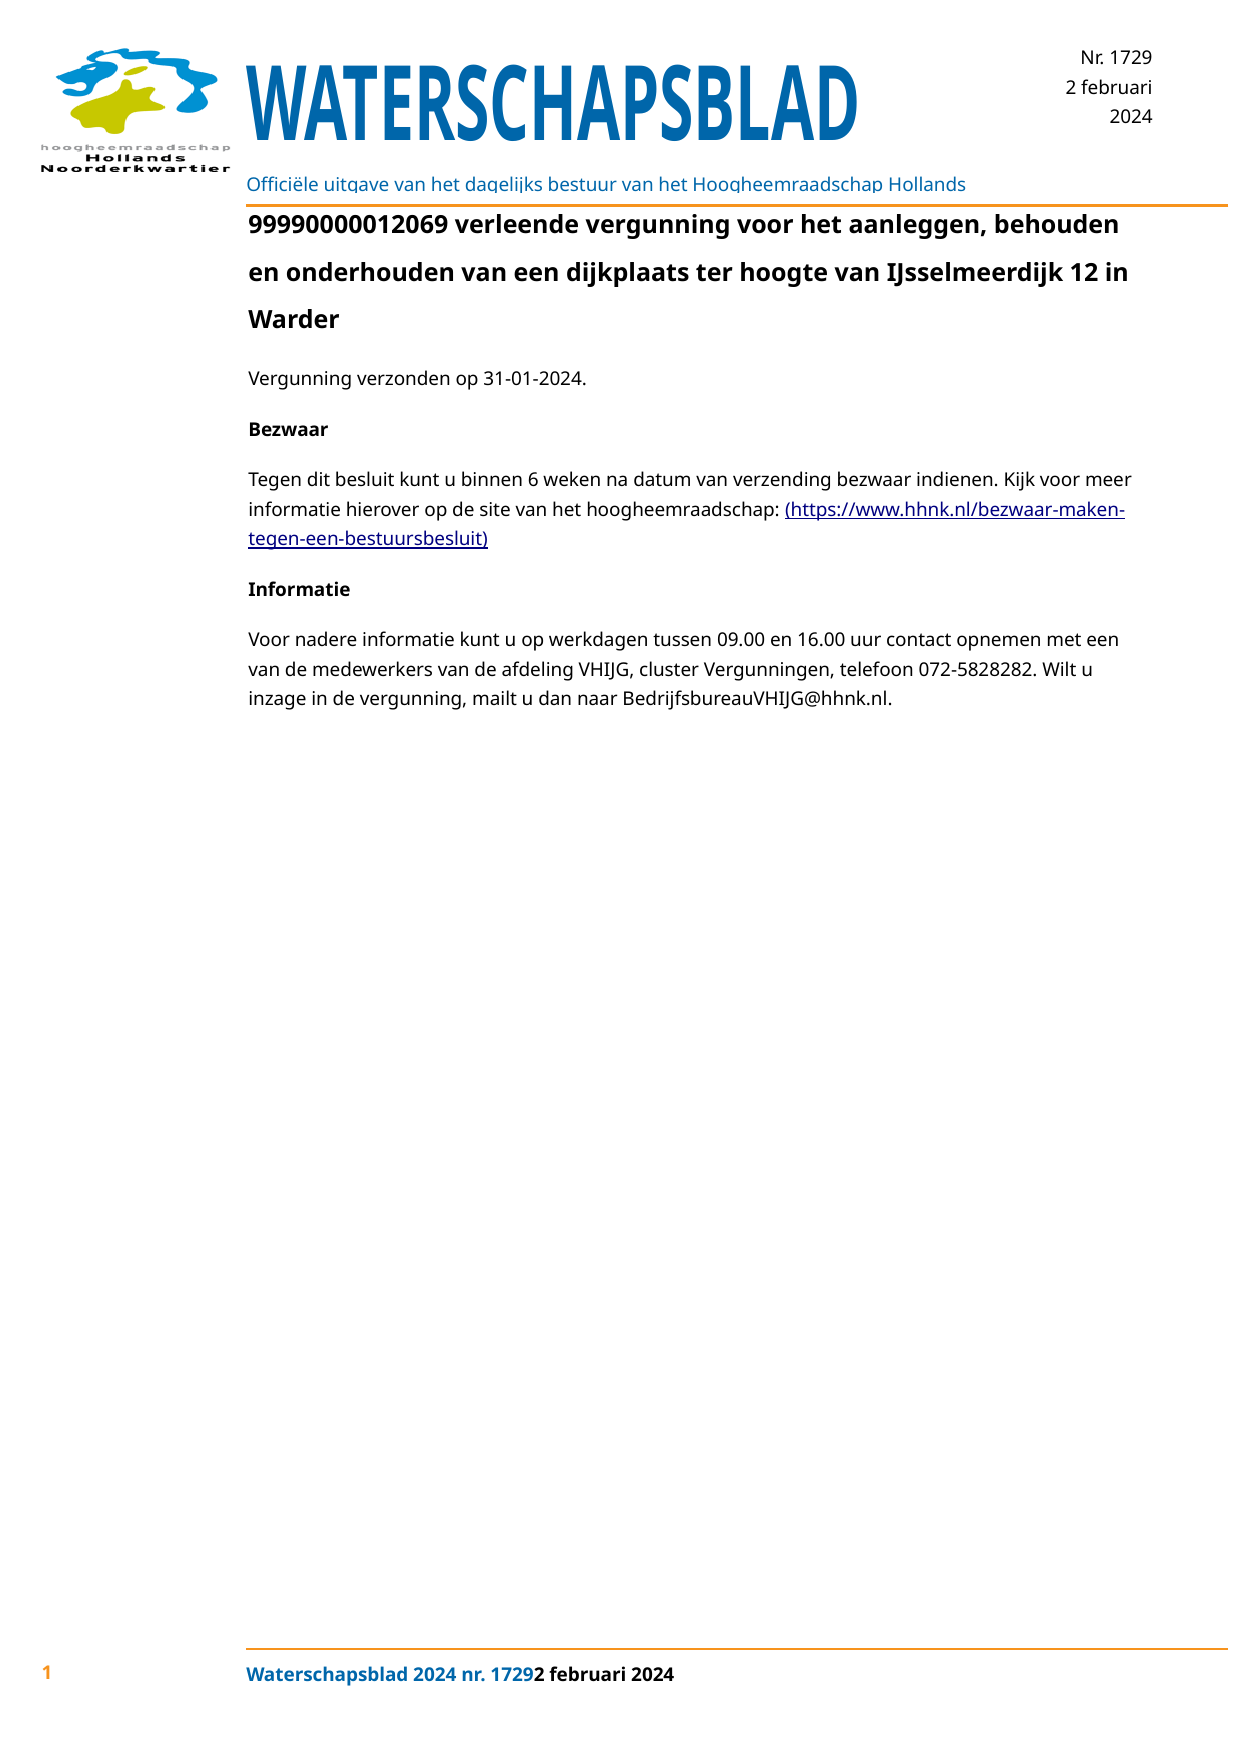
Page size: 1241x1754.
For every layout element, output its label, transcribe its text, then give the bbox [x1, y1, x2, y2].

picture [41, 47, 231, 172]
text Tegen dit besluit kunt u binnen 6 weken na datum van verzending bezwaar indienen. Kijk voor meer informatie hierover op de site van het hoogheemraadschap: (https://www.hhnk.nl/bezwaar-maken-tegen-een-bestuursbesluit) [248, 466, 1152, 551]
text Bezwaar [248, 416, 1152, 442]
text Vergunning verzonden op 31-01-2024. [248, 366, 1152, 391]
text Voor nadere informatie kunt u op werkdagen tussen 09.00 en 16.00 uur contact opnemen met een van de medewerkers van de afdeling VHIJG, cluster Vergunningen, telefoon 072-5828282. Wilt u inzage in de vergunning, mailt u dan naar BedrijfsbureauVHIJG@hhnk.nl. [248, 626, 1152, 711]
text 99990000012069 verleende vergunning voor het aanleggen, behouden en onderhouden van een dijkplaats ter hoogte van IJsselmeerdijk 12 in Warder [248, 207, 1152, 336]
text Informatie [248, 576, 1152, 602]
